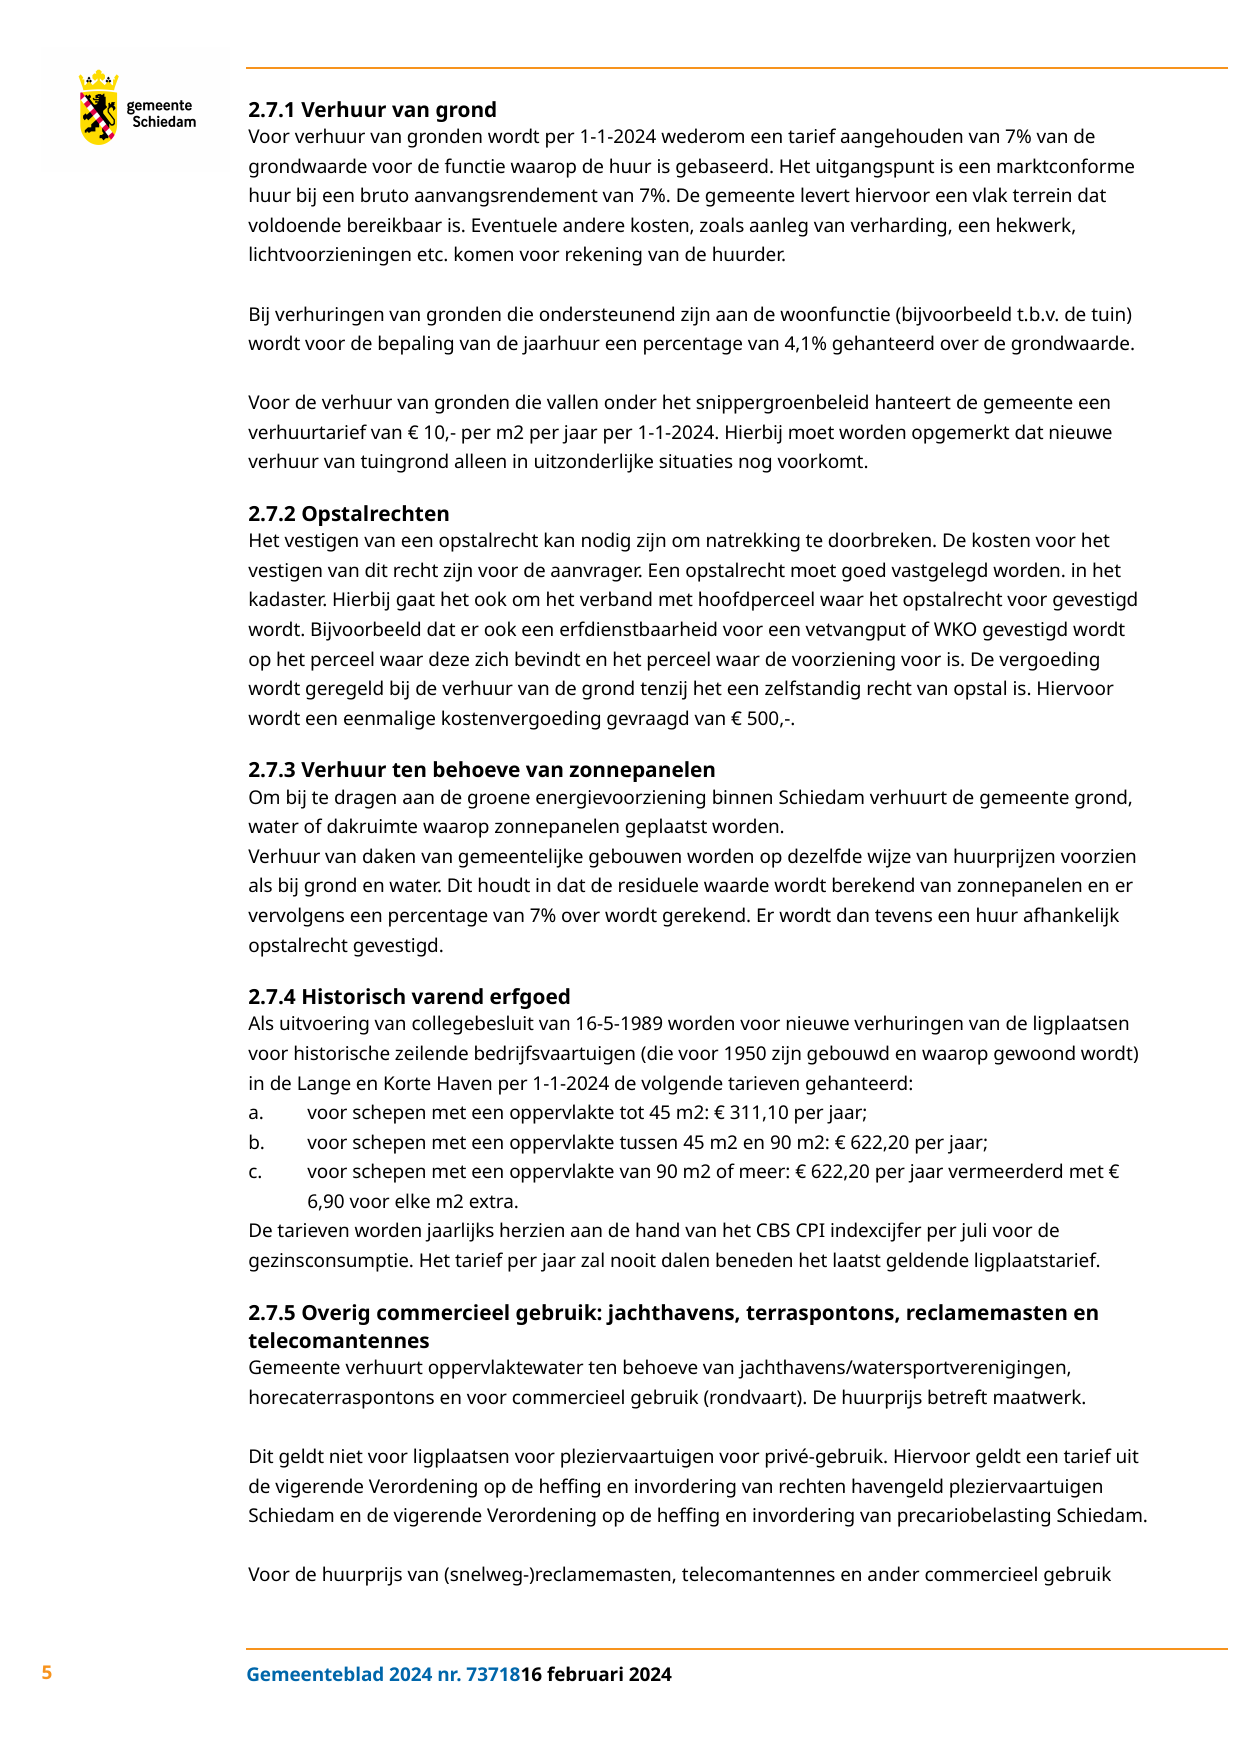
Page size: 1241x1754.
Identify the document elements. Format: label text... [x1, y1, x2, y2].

text De tarieven worden jaarlijks herzien aan de hand van het CBS CPI indexcijfer per juli voor de gezinsconsumptie. Het tarief per jaar zal nooit dalen beneden het laatst geldende ligplaatstarief. [248, 1218, 1152, 1273]
text Om bij te dragen aan de groene energievoorziening binnen Schiedam verhuurt de gemeente grond, water of dakruimte waarop zonnepanelen geplaatst worden. [248, 784, 1152, 839]
text Verhuur van daken van gemeentelijke gebouwen worden op dezelfde wijze van huurprijzen voorzien als bij grond en water. Dit houdt in dat de residuele waarde wordt berekend van zonnepanelen en er vervolgens een percentage van 7% over wordt gerekend. Er wordt dan tevens een huur afhankelijk opstalrecht gevestigd. [248, 843, 1152, 957]
text Bij verhuringen van gronden die ondersteunend zijn aan de woonfunctie (bijvoorbeeld t.b.v. de tuin) wordt voor de bepaling van de jaarhuur een percentage van 4,1% gehanteerd over de grondwaarde. [248, 301, 1152, 356]
text Voor de verhuur van gronden die vallen onder het snippergroenbeleid hanteert de gemeente een verhuurtarief van € 10,- per m2 per jaar per 1-1-2024. Hierbij moet worden opgemerkt dat nieuwe verhuur van tuingrond alleen in uitzonderlijke situaties nog voorkomt. [248, 389, 1152, 474]
text Voor verhuur van gronden wordt per 1-1-2024 wederom een tarief aangehouden van 7% van de grondwaarde voor de functie waarop de huur is gebaseerd. Het uitgangspunt is een marktconforme huur bij een bruto aanvangsrendement van 7%. De gemeente levert hiervoor een vlak terrein dat voldoende bereikbaar is. Eventuele andere kosten, zoals aanleg van verharding, een hekwerk, lichtvoorzieningen etc. komen voor rekening van de huurder. [248, 123, 1152, 267]
text Dit geldt niet voor ligplaatsen voor pleziervaartuigen voor privé-gebruik. Hiervoor geldt een tarief uit de vigerende Verordening op de heffing en invordering van rechten havengeld pleziervaartuigen Schiedam en de vigerende Verordening op de heffing en invordering van precariobelasting Schiedam. [248, 1443, 1152, 1528]
picture [41, 47, 231, 172]
text Voor de huurprijs van (snelweg-)reclamemasten, telecomantennes en ander commercieel gebruik [248, 1562, 1152, 1587]
list voor schepen met een oppervlakte van 90 m2 of meer: € 622,20 per jaar vermeerderd met € 6,90 voor elke m2 extra. [248, 1158, 1152, 1214]
text 2.7.2 Opstalrechten [248, 499, 1152, 527]
text 2.7.5 Overig commercieel gebruik: jachthavens, terraspontons, reclamemasten en telecomantennes [248, 1298, 1152, 1354]
text 2.7.1 Verhuur van grond [248, 95, 1152, 123]
list voor schepen met een oppervlakte tot 45 m2: € 311,10 per jaar; [248, 1099, 1152, 1125]
text Het vestigen van een opstalrecht kan nodig zijn om natrekking te doorbreken. De kosten voor het vestigen van dit recht zijn voor de aanvrager. Een opstalrecht moet goed vastgelegd worden. in het kadaster. Hierbij gaat het ook om het verband met hoofdperceel waar het opstalrecht voor gevestigd wordt. Bijvoorbeeld dat er ook een erfdienstbaarheid voor een vetvangput of WKO gevestigd wordt op het perceel waar deze zich bevindt en het perceel waar de voorziening voor is. De vergoeding wordt geregeld bij de verhuur van de grond tenzij het een zelfstandig recht van opstal is. Hiervoor wordt een eenmalige kostenvergoeding gevraagd van € 500,-. [248, 527, 1152, 731]
text Als uitvoering van collegebesluit van 16-5-1989 worden voor nieuwe verhuringen van de ligplaatsen voor historische zeilende bedrijfsvaartuigen (die voor 1950 zijn gebouwd en waarop gewoond wordt) in de Lange en Korte Haven per 1-1-2024 de volgende tarieven gehanteerd: [248, 1011, 1152, 1096]
list voor schepen met een oppervlakte tussen 45 m2 en 90 m2: € 622,20 per jaar; [248, 1129, 1152, 1155]
text Gemeente verhuurt oppervlaktewater ten behoeve van jachthavens/watersportverenigingen, horecaterraspontons en voor commercieel gebruik (rondvaart). De huurprijs betreft maatwerk. [248, 1354, 1152, 1410]
text 2.7.3 Verhuur ten behoeve van zonnepanelen [248, 755, 1152, 784]
text 2.7.4 Historisch varend erfgoed [248, 982, 1152, 1011]
